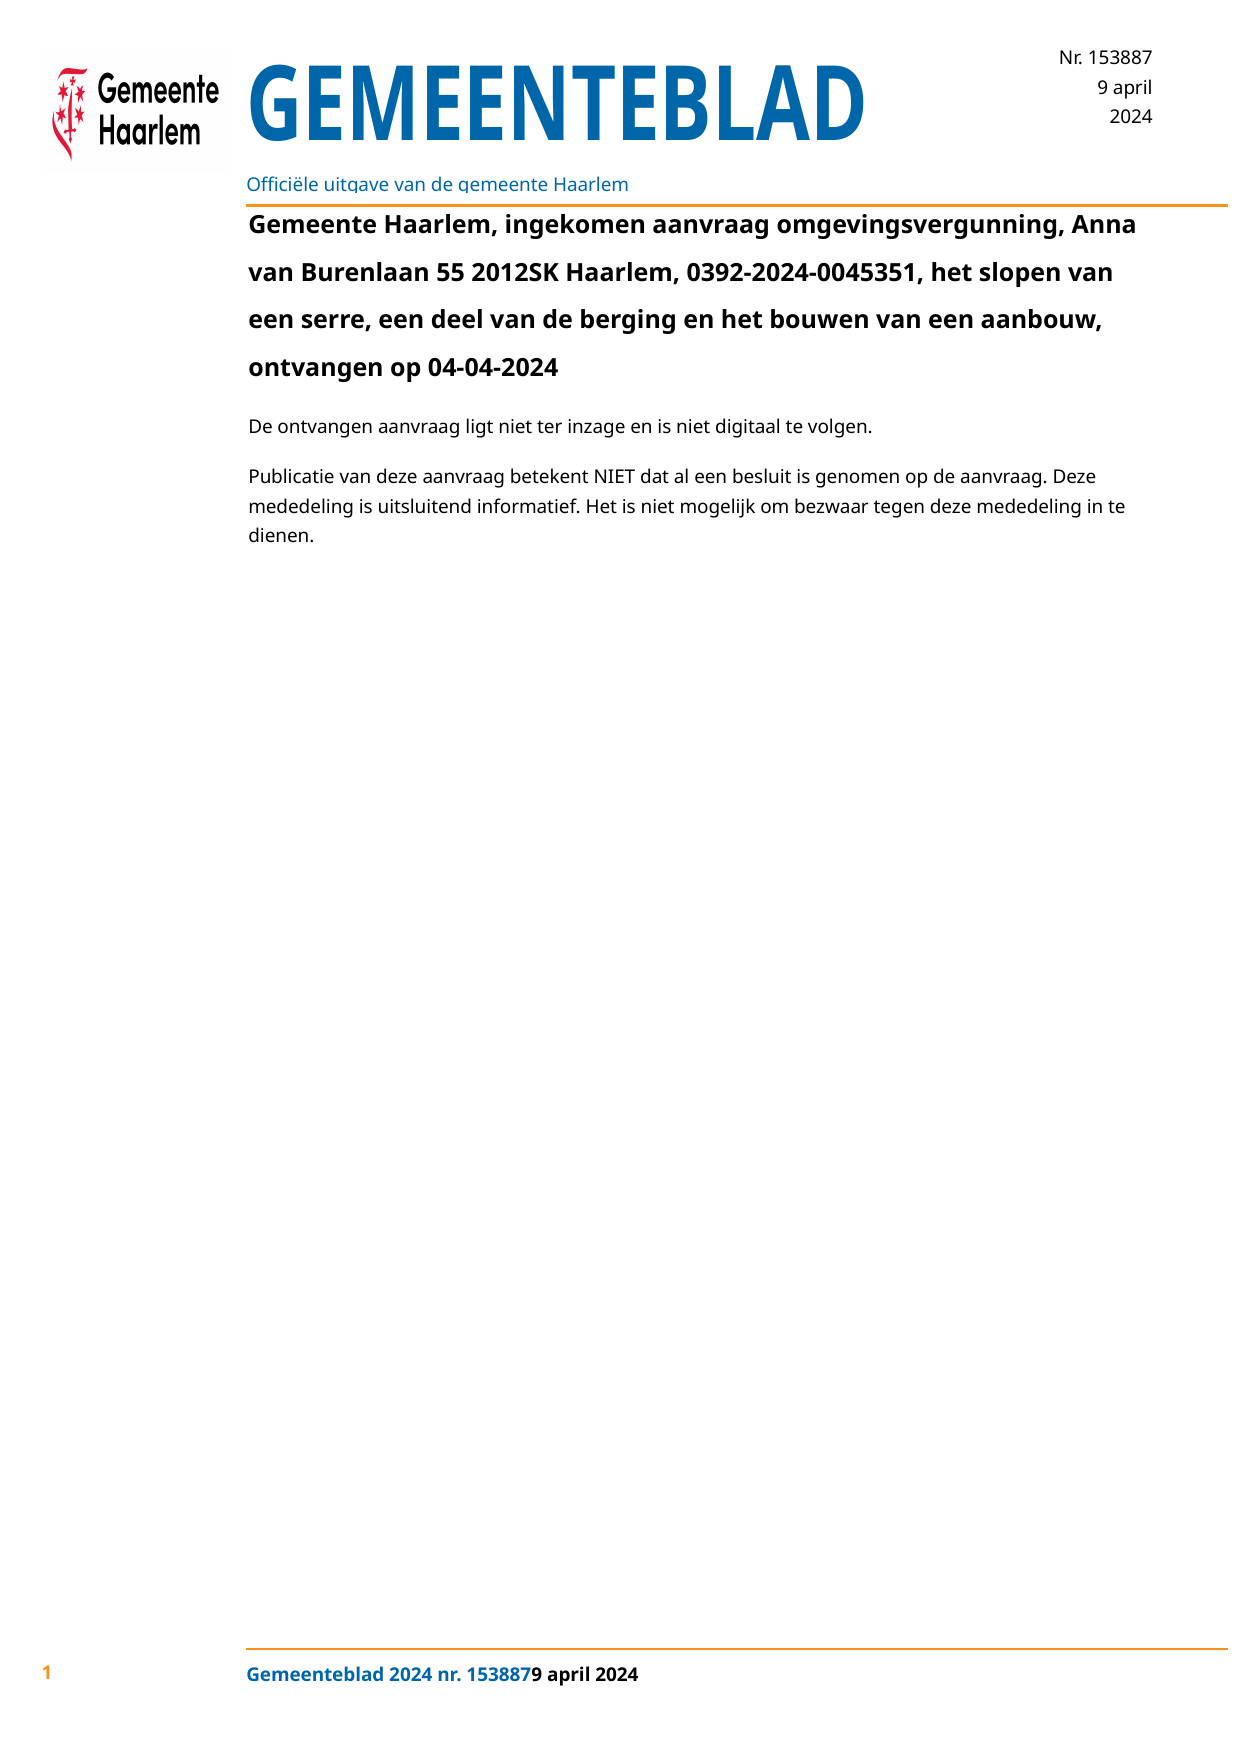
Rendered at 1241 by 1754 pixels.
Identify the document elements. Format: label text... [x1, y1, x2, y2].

text Gemeente Haarlem, ingekomen aanvraag omgevingsvergunning, Anna van Burenlaan 55 2012SK Haarlem, 0392-2024-0045351, het slopen van een serre, een deel van de berging en het bouwen van een aanbouw, ontvangen op 04-04-2024 [248, 207, 1152, 384]
picture [41, 47, 231, 172]
text De ontvangen aanvraag ligt niet ter inzage en is niet digitaal te volgen. [248, 413, 1152, 439]
text Publicatie van deze aanvraag betekent NIET dat al een besluit is genomen op de aanvraag. Deze mededeling is uitsluitend informatief. Het is niet mogelijk om bezwaar tegen deze mededeling in te dienen. [248, 463, 1152, 548]
